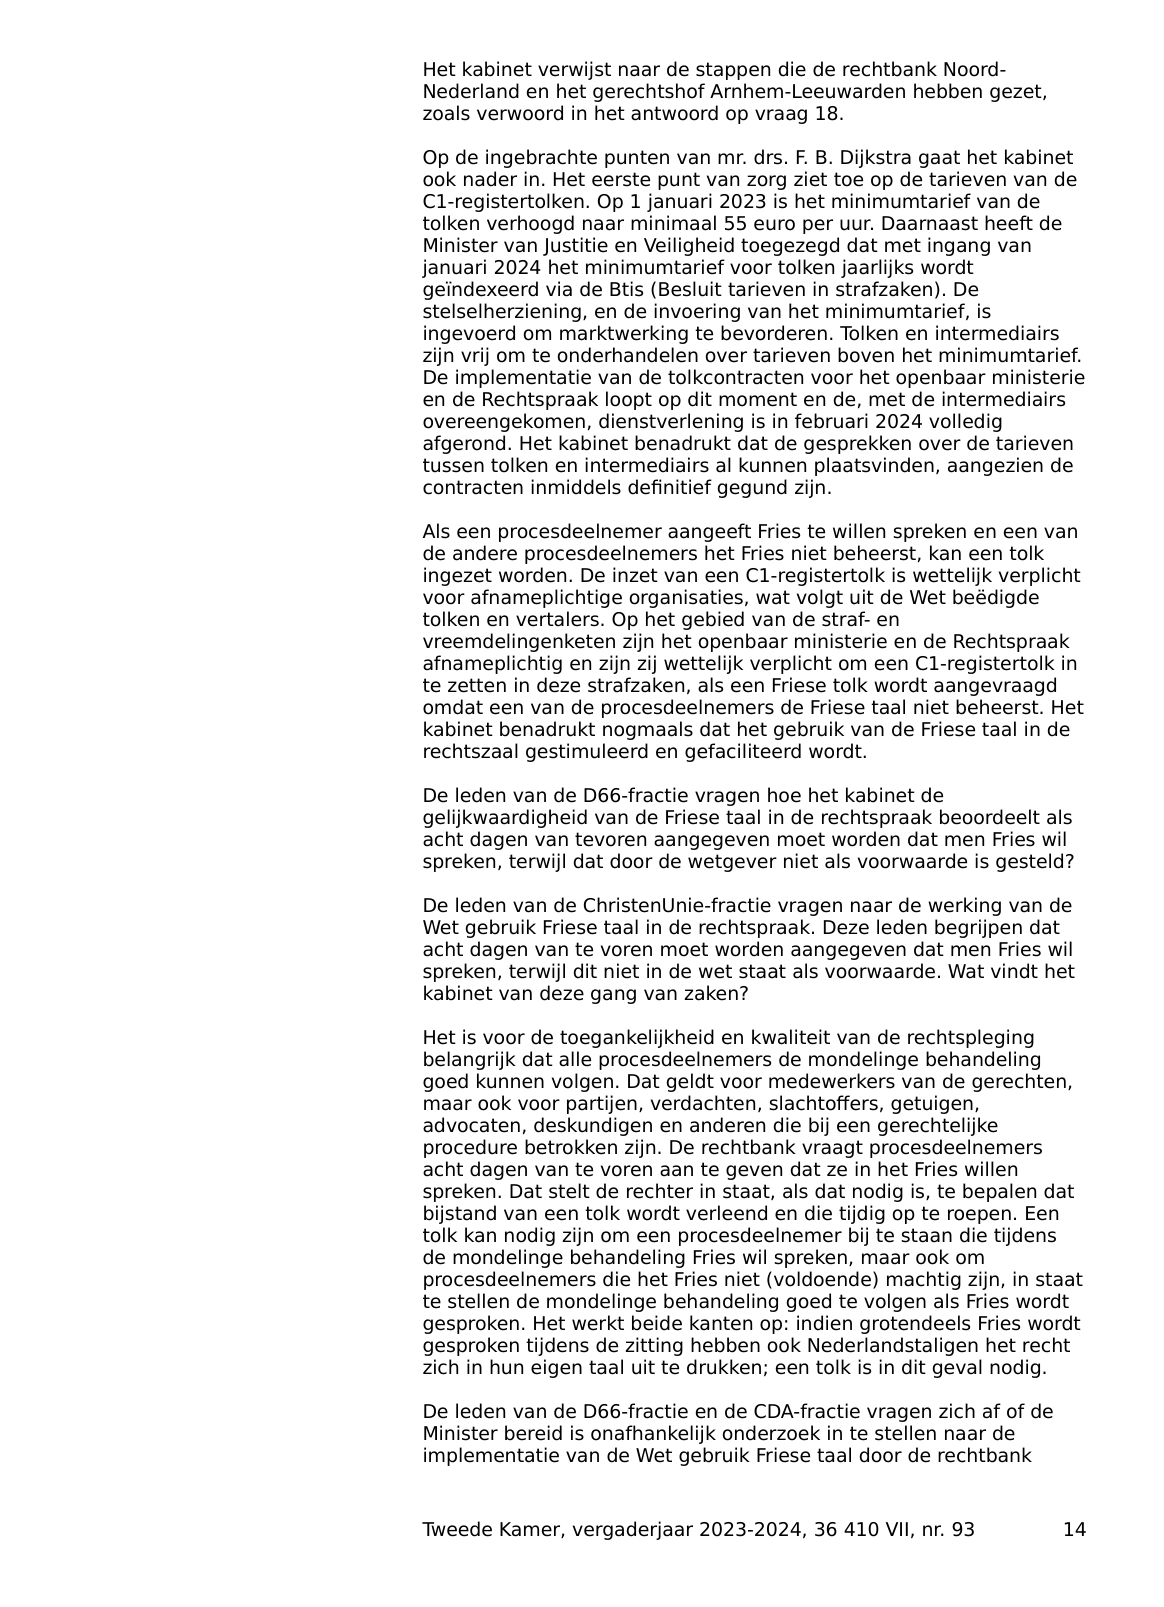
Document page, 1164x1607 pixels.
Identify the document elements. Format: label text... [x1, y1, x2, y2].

text De leden van de D66-fractie vragen hoe het kabinet de gelijkwaardigheid van de Friese taal in de rechtspraak beoordeelt als acht dagen van tevoren aangegeven moet worden dat men Fries wil spreken, terwijl dat door de wetgever niet als voorwaarde is gesteld? [422, 785, 1087, 873]
text De leden van de ChristenUnie-fractie vragen naar de werking van de Wet gebruik Friese taal in de rechtspraak. Deze leden begrijpen dat acht dagen van te voren moet worden aangegeven dat men Fries wil spreken, terwijl dit niet in de wet staat als voorwaarde. Wat vindt het kabinet van deze gang van zaken? [422, 895, 1087, 1005]
text De leden van de D66-fractie en de CDA-fractie vragen zich af of de Minister bereid is onafhankelijk onderzoek in te stellen naar de implementatie van de Wet gebruik Friese taal door de rechtbank [422, 1401, 1087, 1467]
text Op de ingebrachte punten van mr. drs. F. B. Dijkstra gaat het kabinet ook nader in. Het eerste punt van zorg ziet toe op de tarieven van de C1-registertolken. Op 1 januari 2023 is het minimumtarief van de tolken verhoogd naar minimaal 55 euro per uur. Daarnaast heeft de Minister van Justitie en Veiligheid toegezegd dat met ingang van januari 2024 het minimumtarief voor tolken jaarlijks wordt geïndexeerd via de Btis (Besluit tarieven in strafzaken). De stelselherziening, en de invoering van het minimumtarief, is ingevoerd om marktwerking te bevorderen. Tolken en intermediairs zijn vrij om te onderhandelen over tarieven boven het minimumtarief. De implementatie van de tolkcontracten voor het openbaar ministerie en de Rechtspraak loopt op dit moment en de, met de intermediairs overeengekomen, dienstverlening is in februari 2024 volledig afgerond. Het kabinet benadrukt dat de gesprekken over de tarieven tussen tolken en intermediairs al kunnen plaatsvinden, aangezien de contracten inmiddels definitief gegund zijn. [422, 147, 1087, 499]
text Het is voor de toegankelijkheid en kwaliteit van de rechtspleging belangrijk dat alle procesdeelnemers de mondelinge behandeling goed kunnen volgen. Dat geldt voor medewerkers van de gerechten, maar ook voor partijen, verdachten, slachtoffers, getuigen, advocaten, deskundigen en anderen die bij een gerechtelijke procedure betrokken zijn. De rechtbank vraagt procesdeelnemers acht dagen van te voren aan te geven dat ze in het Fries willen spreken. Dat stelt de rechter in staat, als dat nodig is, te bepalen dat bijstand van een tolk wordt verleend en die tijdig op te roepen. Een tolk kan nodig zijn om een procesdeelnemer bij te staan die tijdens de mondelinge behandeling Fries wil spreken, maar ook om procesdeelnemers die het Fries niet (voldoende) machtig zijn, in staat te stellen de mondelinge behandeling goed te volgen als Fries wordt gesproken. Het werkt beide kanten op: indien grotendeels Fries wordt gesproken tijdens de zitting hebben ook Nederlandstaligen het recht zich in hun eigen taal uit te drukken; een tolk is in dit geval nodig. [422, 1027, 1087, 1379]
text Als een procesdeelnemer aangeeft Fries te willen spreken en een van de andere procesdeelnemers het Fries niet beheerst, kan een tolk ingezet worden. De inzet van een C1-registertolk is wettelijk verplicht voor afnameplichtige organisaties, wat volgt uit de Wet beëdigde tolken en vertalers. Op het gebied van de straf- en vreemdelingenketen zijn het openbaar ministerie en de Rechtspraak afnameplichtig en zijn zij wettelijk verplicht om een C1-registertolk in te zetten in deze strafzaken, als een Friese tolk wordt aangevraagd omdat een van de procesdeelnemers de Friese taal niet beheerst. Het kabinet benadrukt nogmaals dat het gebruik van de Friese taal in de rechtszaal gestimuleerd en gefaciliteerd wordt. [422, 521, 1087, 763]
text Het kabinet verwijst naar de stappen die de rechtbank Noord-Nederland en het gerechtshof Arnhem-Leeuwarden hebben gezet, zoals verwoord in het antwoord op vraag 18. [422, 59, 1087, 125]
